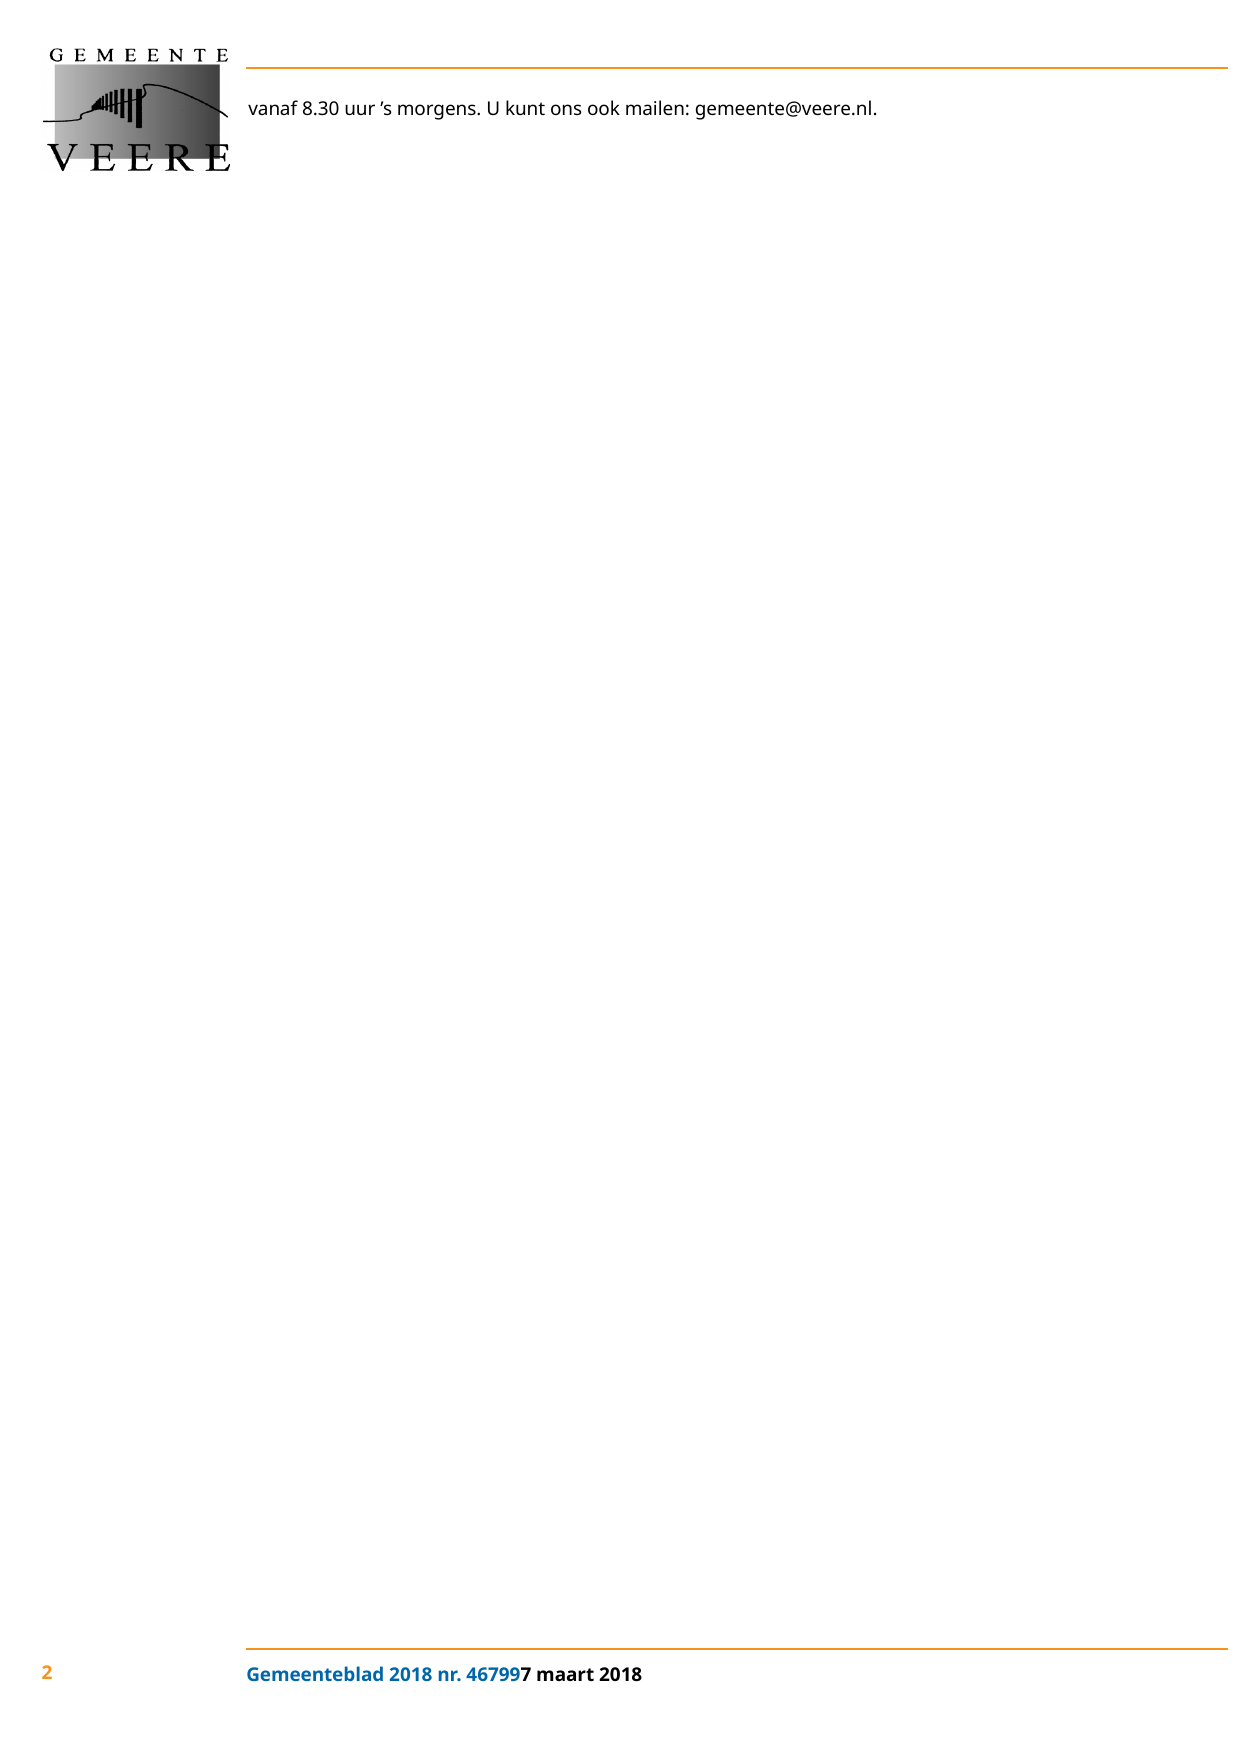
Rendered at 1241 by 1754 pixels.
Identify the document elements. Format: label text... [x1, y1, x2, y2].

text vanaf 8.30 uur ’s morgens. U kunt ons ook mailen: gemeente@veere.nl. [248, 95, 1152, 121]
picture [41, 47, 231, 172]
